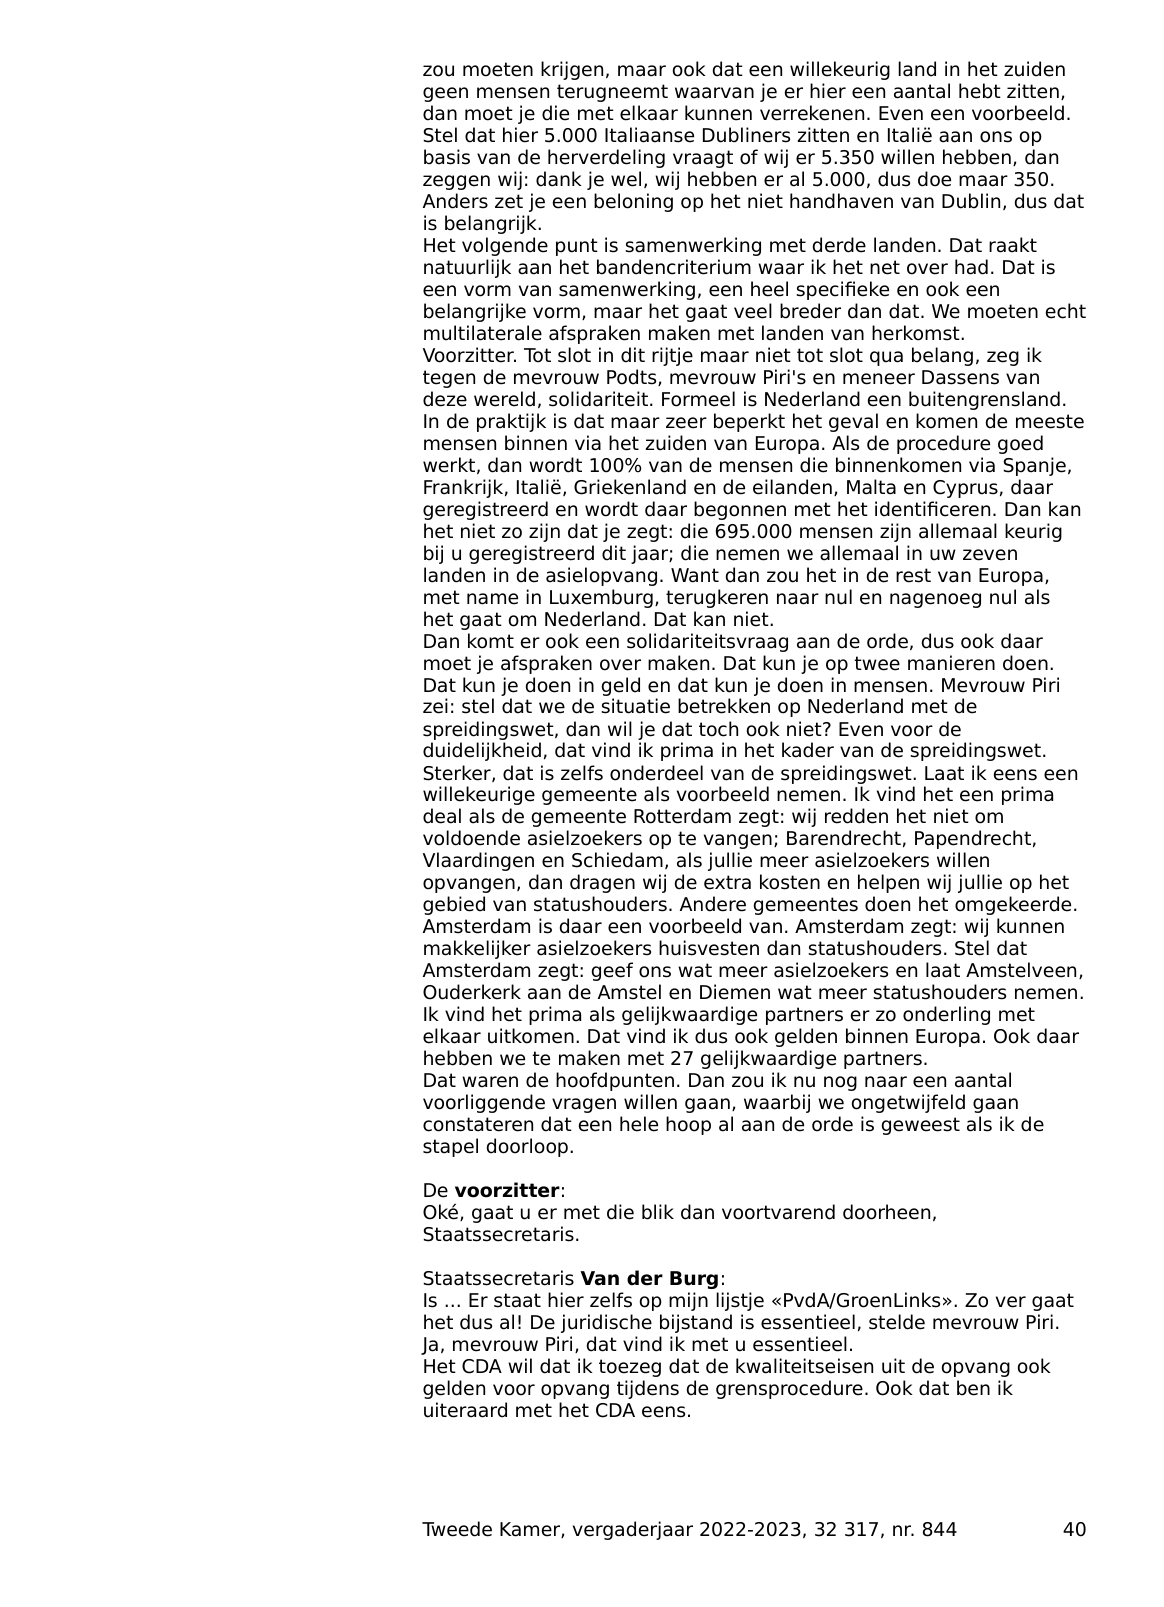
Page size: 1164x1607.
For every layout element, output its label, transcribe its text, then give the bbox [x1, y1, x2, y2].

text Dat waren de hoofdpunten. Dan zou ik nu nog naar een aantal voorliggende vragen willen gaan, waarbij we ongetwijfeld gaan constateren dat een hele hoop al aan de orde is geweest als ik de stapel doorloop. [422, 1070, 1087, 1158]
text Dan komt er ook een solidariteitsvraag aan de orde, dus ook daar moet je afspraken over maken. Dat kun je op twee manieren doen. Dat kun je doen in geld en dat kun je doen in mensen. Mevrouw Piri zei: stel dat we de situatie betrekken op Nederland met de spreidingswet, dan wil je dat toch ook niet? Even voor de duidelijkheid, dat vind ik prima in het kader van de spreidingswet. Sterker, dat is zelfs onderdeel van de spreidingswet. Laat ik eens een willekeurige gemeente als voorbeeld nemen. Ik vind het een prima deal als de gemeente Rotterdam zegt: wij redden het niet om voldoende asielzoekers op te vangen; Barendrecht, Papendrecht, Vlaardingen en Schiedam, als jullie meer asielzoekers willen opvangen, dan dragen wij de extra kosten en helpen wij jullie op het gebied van statushouders. Andere gemeentes doen het omgekeerde. Amsterdam is daar een voorbeeld van. Amsterdam zegt: wij kunnen makkelijker asielzoekers huisvesten dan statushouders. Stel dat Amsterdam zegt: geef ons wat meer asielzoekers en laat Amstelveen, Ouderkerk aan de Amstel en Diemen wat meer statushouders nemen. Ik vind het prima als gelijkwaardige partners er zo onderling met elkaar uitkomen. Dat vind ik dus ook gelden binnen Europa. Ook daar hebben we te maken met 27 gelijkwaardige partners. [422, 631, 1087, 1070]
text Het CDA wil dat ik toezeg dat de kwaliteitseisen uit de opvang ook gelden voor opvang tijdens de grensprocedure. Ook dat ben ik uiteraard met het CDA eens. [422, 1356, 1087, 1422]
text Het volgende punt is samenwerking met derde landen. Dat raakt natuurlijk aan het bandencriterium waar ik het net over had. Dat is een vorm van samenwerking, een heel specifieke en ook een belangrijke vorm, maar het gaat veel breder dan dat. We moeten echt multilaterale afspraken maken met landen van herkomst. [422, 235, 1087, 345]
text Is ... Er staat hier zelfs op mijn lijstje «PvdA/GroenLinks». Zo ver gaat het dus al! De juridische bijstand is essentieel, stelde mevrouw Piri. Ja, mevrouw Piri, dat vind ik met u essentieel. [422, 1290, 1087, 1356]
text Oké, gaat u er met die blik dan voortvarend doorheen, Staatssecretaris. [422, 1202, 1087, 1246]
text De voorzitter: [422, 1180, 1087, 1202]
text Voorzitter. Tot slot in dit rijtje maar niet tot slot qua belang, zeg ik tegen de mevrouw Podts, mevrouw Piri's en meneer Dassens van deze wereld, solidariteit. Formeel is Nederland een buitengrensland. In de praktijk is dat maar zeer beperkt het geval en komen de meeste mensen binnen via het zuiden van Europa. Als de procedure goed werkt, dan wordt 100% van de mensen die binnenkomen via Spanje, Frankrijk, Italië, Griekenland en de eilanden, Malta en Cyprus, daar geregistreerd en wordt daar begonnen met het identificeren. Dan kan het niet zo zijn dat je zegt: die 695.000 mensen zijn allemaal keurig bij u geregistreerd dit jaar; die nemen we allemaal in uw zeven landen in de asielopvang. Want dan zou het in de rest van Europa, met name in Luxemburg, terugkeren naar nul en nagenoeg nul als het gaat om Nederland. Dat kan niet. [422, 345, 1087, 631]
text Staatssecretaris Van der Burg: [422, 1268, 1087, 1290]
text zou moeten krijgen, maar ook dat een willekeurig land in het zuiden geen mensen terugneemt waarvan je er hier een aantal hebt zitten, dan moet je die met elkaar kunnen verrekenen. Even een voorbeeld. Stel dat hier 5.000 Italiaanse Dubliners zitten en Italië aan ons op basis van de herverdeling vraagt of wij er 5.350 willen hebben, dan zeggen wij: dank je wel, wij hebben er al 5.000, dus doe maar 350. Anders zet je een beloning op het niet handhaven van Dublin, dus dat is belangrijk. [422, 59, 1087, 235]
